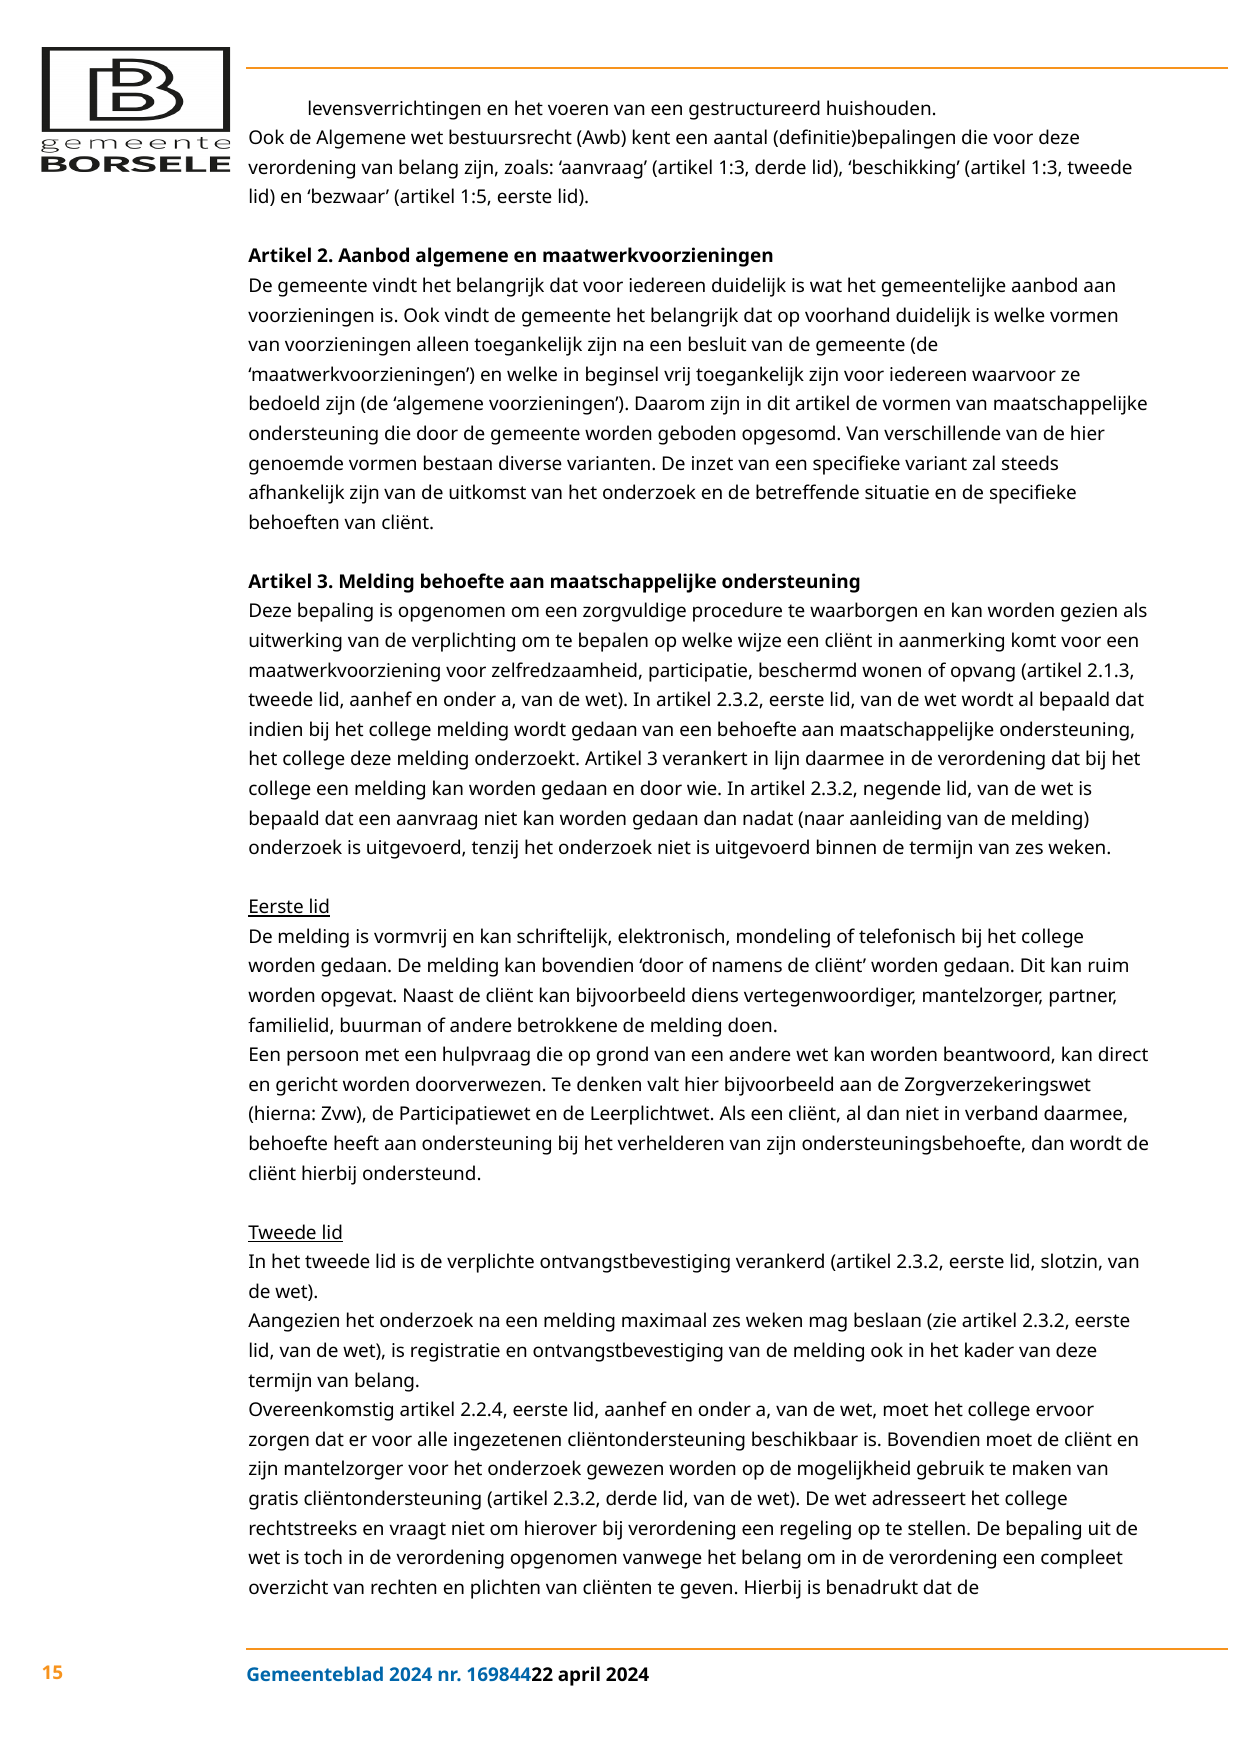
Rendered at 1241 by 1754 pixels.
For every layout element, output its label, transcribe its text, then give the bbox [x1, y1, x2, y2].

text Tweede lid [248, 1219, 1152, 1245]
text Ook de Algemene wet bestuursrecht (Awb) kent een aantal (definitie)bepalingen die voor deze verordening van belang zijn, zoals: ‘aanvraag’ (artikel 1:3, derde lid), ‘beschikking’ (artikel 1:3, tweede lid) en ‘bezwaar’ (artikel 1:5, eerste lid). [248, 124, 1152, 209]
text Een persoon met een hulpvraag die op grond van een andere wet kan worden beantwoord, kan direct en gericht worden doorverwezen. Te denken valt hier bijvoorbeeld aan de Zorgverzekeringswet (hierna: Zvw), de Participatiewet en de Leerplichtwet. Als een cliënt, al dan niet in verband daarmee, behoefte heeft aan ondersteuning bij het verhelderen van zijn ondersteuningsbehoefte, dan wordt de cliënt hierbij ondersteund. [248, 1041, 1152, 1186]
text De gemeente vindt het belangrijk dat voor iedereen duidelijk is wat het gemeentelijke aanbod aan voorzieningen is. Ook vindt de gemeente het belangrijk dat op voorhand duidelijk is welke vormen van voorzieningen alleen toegankelijk zijn na een besluit van de gemeente (de ‘maatwerkvoorzieningen’) en welke in beginsel vrij toegankelijk zijn voor iedereen waarvoor ze bedoeld zijn (de ‘algemene voorzieningen’). Daarom zijn in dit artikel de vormen van maatschappelijke ondersteuning die door de gemeente worden geboden opgesomd. Van verschillende van de hier genoemde vormen bestaan diverse varianten. De inzet van een specifieke variant zal steeds afhankelijk zijn van de uitkomst van het onderzoek en de betreffende situatie en de specifieke behoeften van cliënt. [248, 272, 1152, 535]
picture [41, 47, 231, 172]
text Deze bepaling is opgenomen om een zorgvuldige procedure te waarborgen en kan worden gezien als uitwerking van de verplichting om te bepalen op welke wijze een cliënt in aanmerking komt voor een maatwerkvoorziening voor zelfredzaamheid, participatie, beschermd wonen of opvang (artikel 2.1.3, tweede lid, aanhef en onder a, van de wet). In artikel 2.3.2, eerste lid, van de wet wordt al bepaald dat indien bij het college melding wordt gedaan van een behoefte aan maatschappelijke ondersteuning, het college deze melding onderzoekt. Artikel 3 verankert in lijn daarmee in de verordening dat bij het college een melding kan worden gedaan en door wie. In artikel 2.3.2, negende lid, van de wet is bepaald dat een aanvraag niet kan worden gedaan dan nadat (naar aanleiding van de melding) onderzoek is uitgevoerd, tenzij het onderzoek niet is uitgevoerd binnen de termijn van zes weken. [248, 598, 1152, 860]
list levensverrichtingen en het voeren van een gestructureerd huishouden. [248, 95, 1152, 121]
text In het tweede lid is de verplichte ontvangstbevestiging verankerd (artikel 2.3.2, eerste lid, slotzin, van de wet). [248, 1248, 1152, 1304]
text Aangezien het onderzoek na een melding maximaal zes weken mag beslaan (zie artikel 2.3.2, eerste lid, van de wet), is registratie en ontvangstbevestiging van de melding ook in het kader van deze termijn van belang. [248, 1308, 1152, 1393]
text Eerste lid [248, 893, 1152, 919]
text De melding is vormvrij en kan schriftelijk, elektronisch, mondeling of telefonisch bij het college worden gedaan. De melding kan bovendien ‘door of namens de cliënt’ worden gedaan. Dit kan ruim worden opgevat. Naast de cliënt kan bijvoorbeeld diens vertegenwoordiger, mantelzorger, partner, familielid, buurman of andere betrokkene de melding doen. [248, 923, 1152, 1038]
text Overeenkomstig artikel 2.2.4, eerste lid, aanhef en onder a, van de wet, moet het college ervoor zorgen dat er voor alle ingezetenen cliëntondersteuning beschikbaar is. Bovendien moet de cliënt en zijn mantelzorger voor het onderzoek gewezen worden op de mogelijkheid gebruik te maken van gratis cliëntondersteuning (artikel 2.3.2, derde lid, van de wet). De wet adresseert het college rechtstreeks en vraagt niet om hierover bij verordening een regeling op te stellen. De bepaling uit de wet is toch in de verordening opgenomen vanwege het belang om in de verordening een compleet overzicht van rechten en plichten van cliënten te geven. Hierbij is benadrukt dat de [248, 1396, 1152, 1600]
text Artikel 2. Aanbod algemene en maatwerkvoorzieningen [248, 243, 1152, 268]
text Artikel 3. Melding behoefte aan maatschappelijke ondersteuning [248, 568, 1152, 594]
